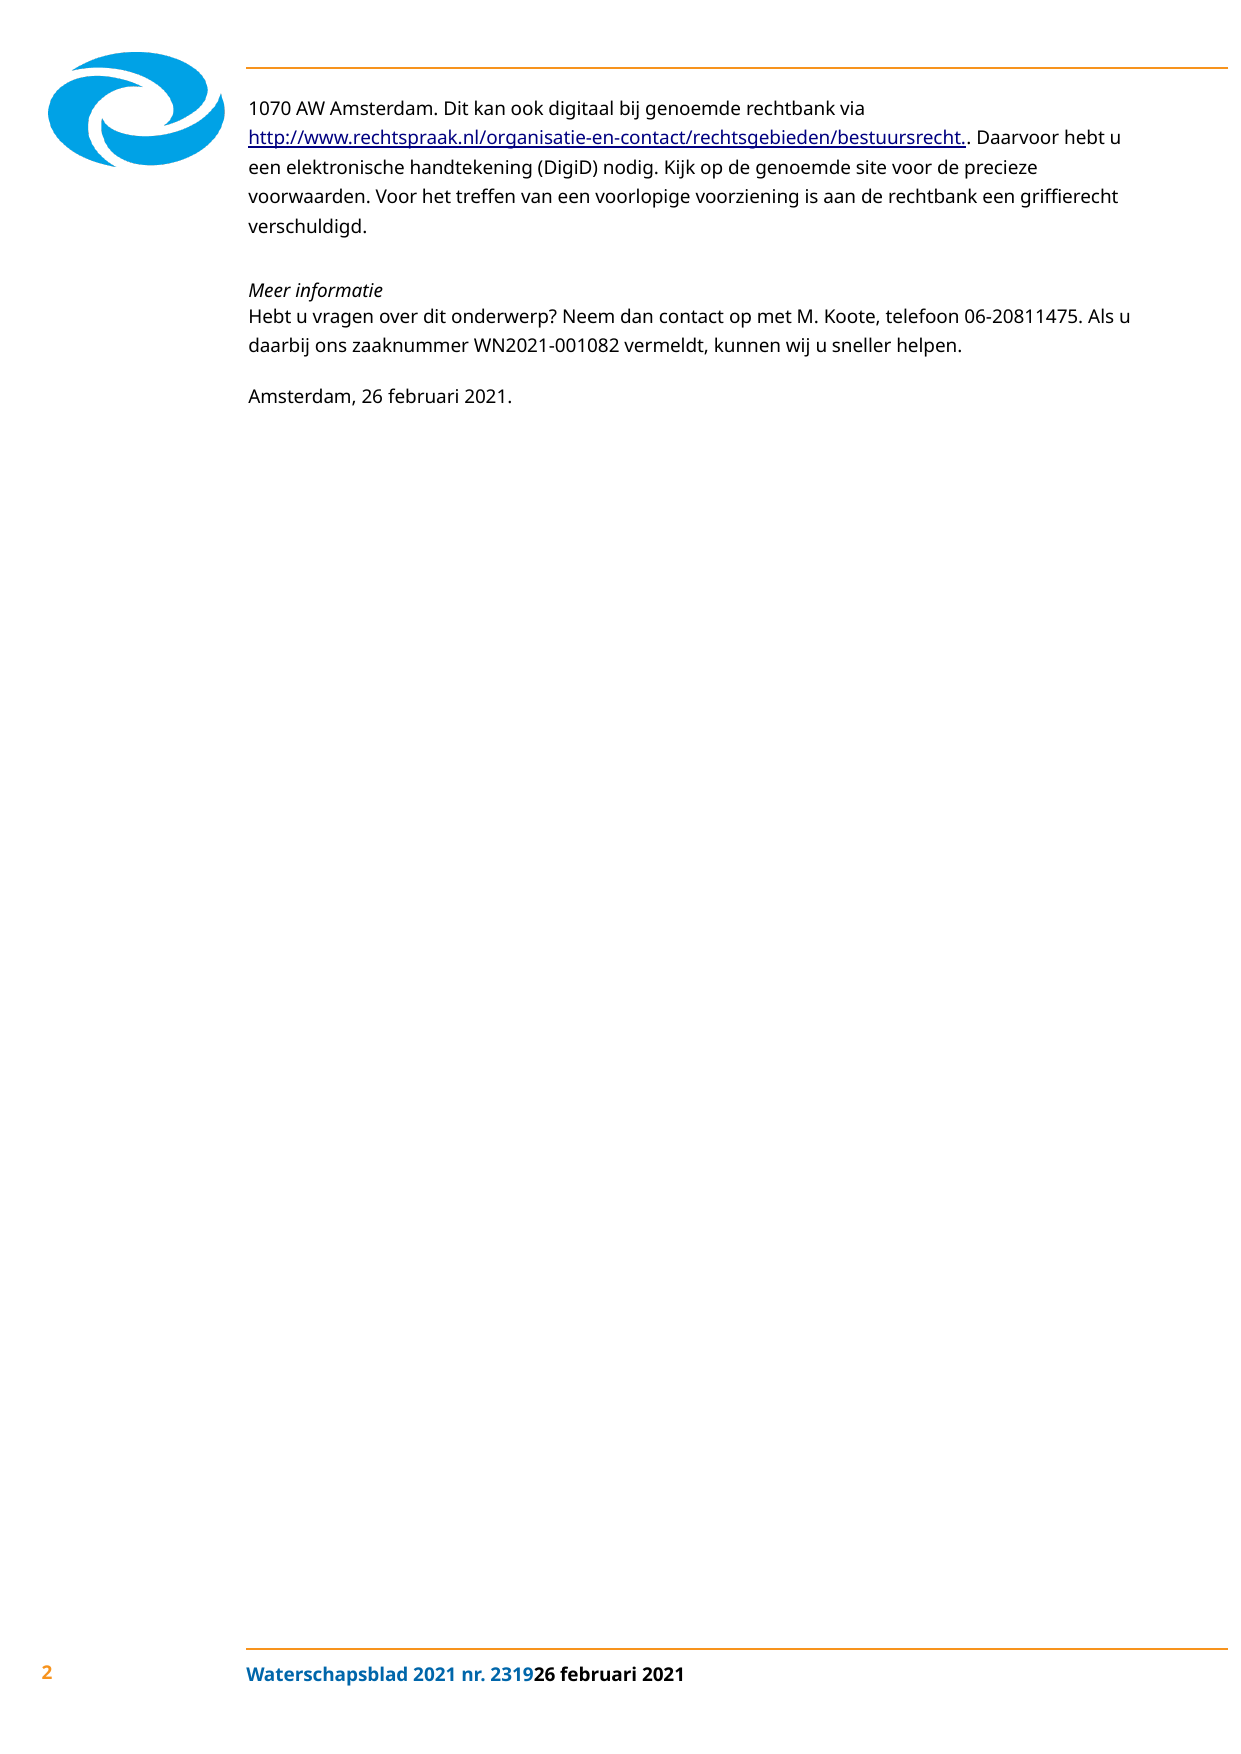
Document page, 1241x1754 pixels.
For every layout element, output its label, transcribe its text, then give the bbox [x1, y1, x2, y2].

text Amsterdam, 26 februari 2021. [248, 383, 1152, 408]
text Meer informatie [248, 277, 1152, 303]
text 1070 AW Amsterdam. Dit kan ook digitaal bij genoemde rechtbank via http://www.rechtspraak.nl/organisatie-en-contact/rechtsgebieden/bestuursrecht.. Daarvoor hebt u een elektronische handtekening (DigiD) nodig. Kijk op de genoemde site voor de precieze voorwaarden. Voor het treffen van een voorlopige voorziening is aan de rechtbank een griffierecht verschuldigd. [248, 95, 1152, 239]
picture [41, 47, 231, 172]
text Hebt u vragen over dit onderwerp? Neem dan contact op met M. Koote, telefoon 06-20811475. Als u daarbij ons zaaknummer WN2021-001082 vermeldt, kunnen wij u sneller helpen. [248, 303, 1152, 358]
